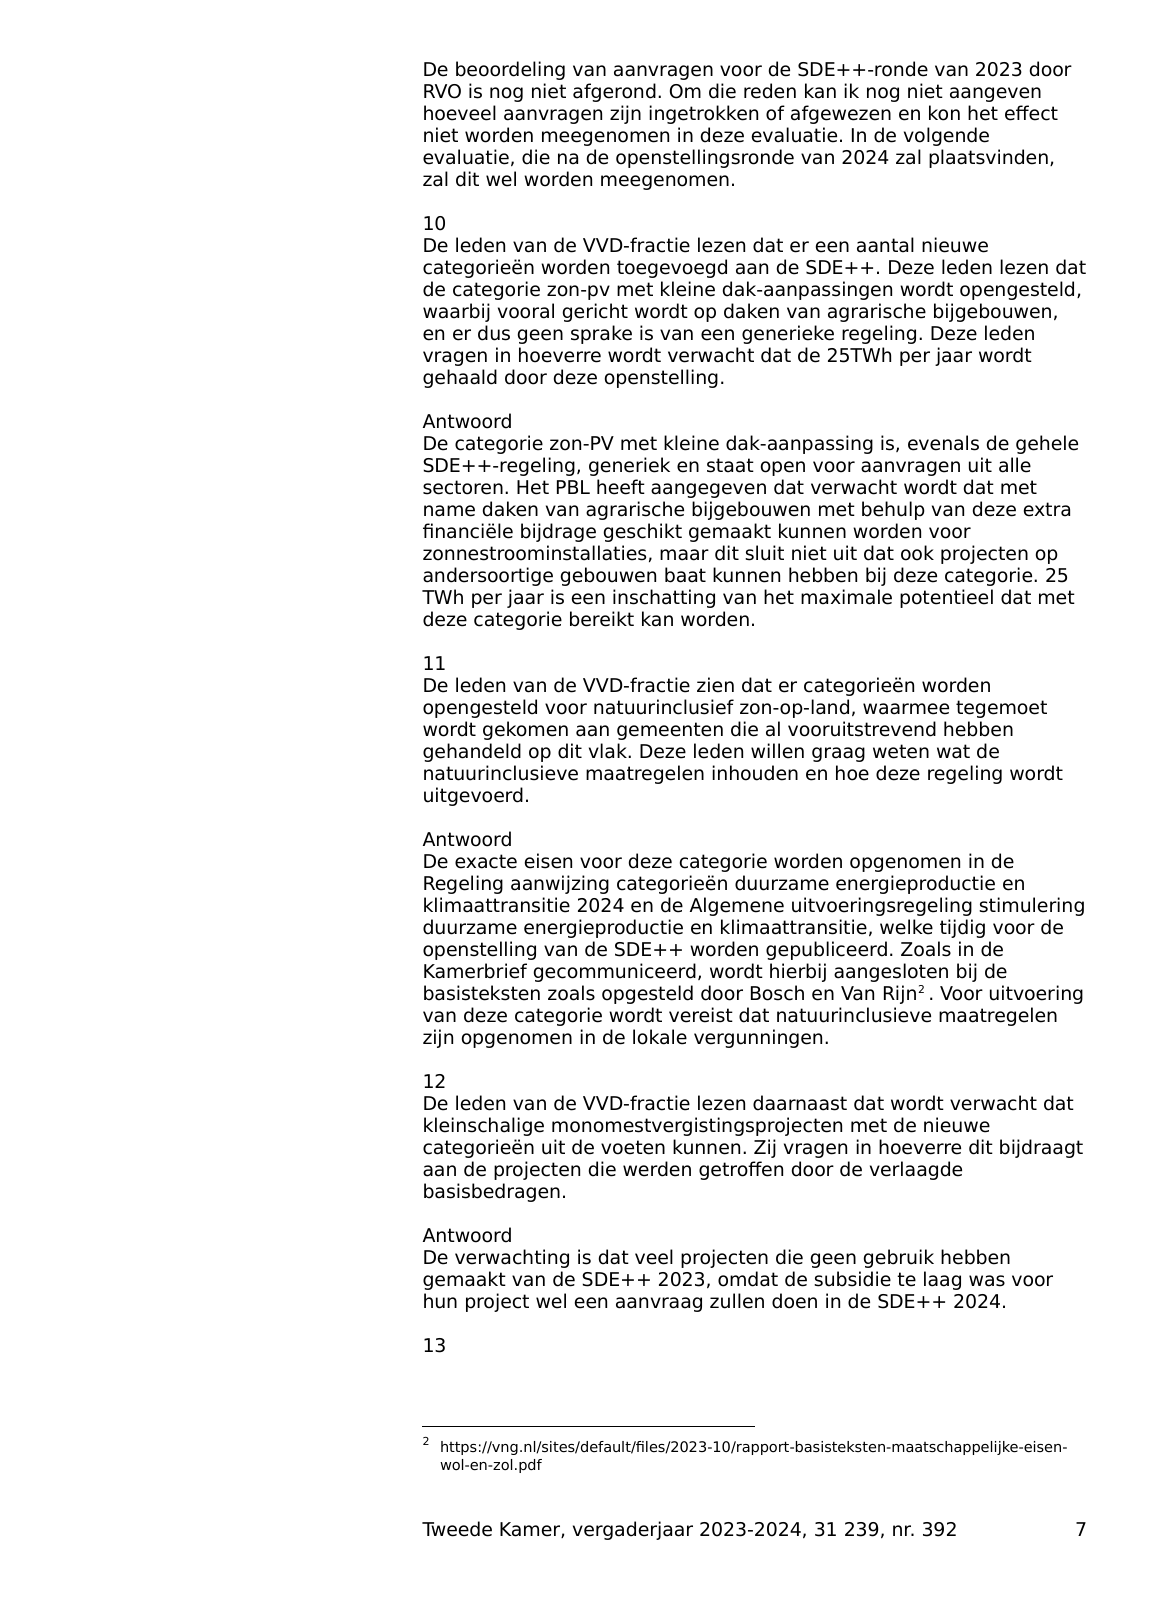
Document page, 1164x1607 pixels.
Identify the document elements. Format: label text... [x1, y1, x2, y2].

text De exacte eisen voor deze categorie worden opgenomen in de Regeling aanwijzing categorieën duurzame energieproductie en klimaattransitie 2024 en de Algemene uitvoeringsregeling stimulering duurzame energieproductie en klimaattransitie, welke tijdig voor de openstelling van de SDE++ worden gepubliceerd. Zoals in de Kamerbrief gecommuniceerd, wordt hierbij aangesloten bij de basisteksten zoals opgesteld door Bosch en Van Rijn. Voor uitvoering van deze categorie wordt vereist dat natuurinclusieve maatregelen zijn opgenomen in de lokale vergunningen. [422, 851, 1087, 1049]
text Antwoord [422, 411, 1087, 433]
text 13 [422, 1335, 1087, 1357]
text 10 [422, 213, 1087, 235]
text Antwoord [422, 1225, 1087, 1247]
text De leden van de VVD-fractie zien dat er categorieën worden opengesteld voor natuurinclusief zon-op-land, waarmee tegemoet wordt gekomen aan gemeenten die al vooruitstrevend hebben gehandeld op dit vlak. Deze leden willen graag weten wat de natuurinclusieve maatregelen inhouden en hoe deze regeling wordt uitgevoerd. [422, 675, 1087, 807]
text Antwoord [422, 829, 1087, 851]
text De verwachting is dat veel projecten die geen gebruik hebben gemaakt van de SDE++ 2023, omdat de subsidie te laag was voor hun project wel een aanvraag zullen doen in de SDE++ 2024. [422, 1247, 1087, 1313]
text De leden van de VVD-fractie lezen daarnaast dat wordt verwacht dat kleinschalige monomestvergistingsprojecten met de nieuwe categorieën uit de voeten kunnen. Zij vragen in hoeverre dit bijdraagt aan de projecten die werden getroffen door de verlaagde basisbedragen. [422, 1093, 1087, 1203]
text https://vng.nl/sites/default/files/2023-10/rapport-basisteksten-maatschappelijke-eisen-wol-en-zol.pdf [422, 1435, 1087, 1474]
text De categorie zon-PV met kleine dak-aanpassing is, evenals de gehele SDE++-regeling, generiek en staat open voor aanvragen uit alle sectoren. Het PBL heeft aangegeven dat verwacht wordt dat met name daken van agrarische bijgebouwen met behulp van deze extra financiële bijdrage geschikt gemaakt kunnen worden voor zonnestroominstallaties, maar dit sluit niet uit dat ook projecten op andersoortige gebouwen baat kunnen hebben bij deze categorie. 25 TWh per jaar is een inschatting van het maximale potentieel dat met deze categorie bereikt kan worden. [422, 433, 1087, 631]
text 12 [422, 1071, 1087, 1093]
text De leden van de VVD-fractie lezen dat er een aantal nieuwe categorieën worden toegevoegd aan de SDE++. Deze leden lezen dat de categorie zon-pv met kleine dak-aanpassingen wordt opengesteld, waarbij vooral gericht wordt op daken van agrarische bijgebouwen, en er dus geen sprake is van een generieke regeling. Deze leden vragen in hoeverre wordt verwacht dat de 25TWh per jaar wordt gehaald door deze openstelling. [422, 235, 1087, 389]
text 11 [422, 653, 1087, 675]
text De beoordeling van aanvragen voor de SDE++-ronde van 2023 door RVO is nog niet afgerond. Om die reden kan ik nog niet aangeven hoeveel aanvragen zijn ingetrokken of afgewezen en kon het effect niet worden meegenomen in deze evaluatie. In de volgende evaluatie, die na de openstellingsronde van 2024 zal plaatsvinden, zal dit wel worden meegenomen. [422, 59, 1087, 191]
